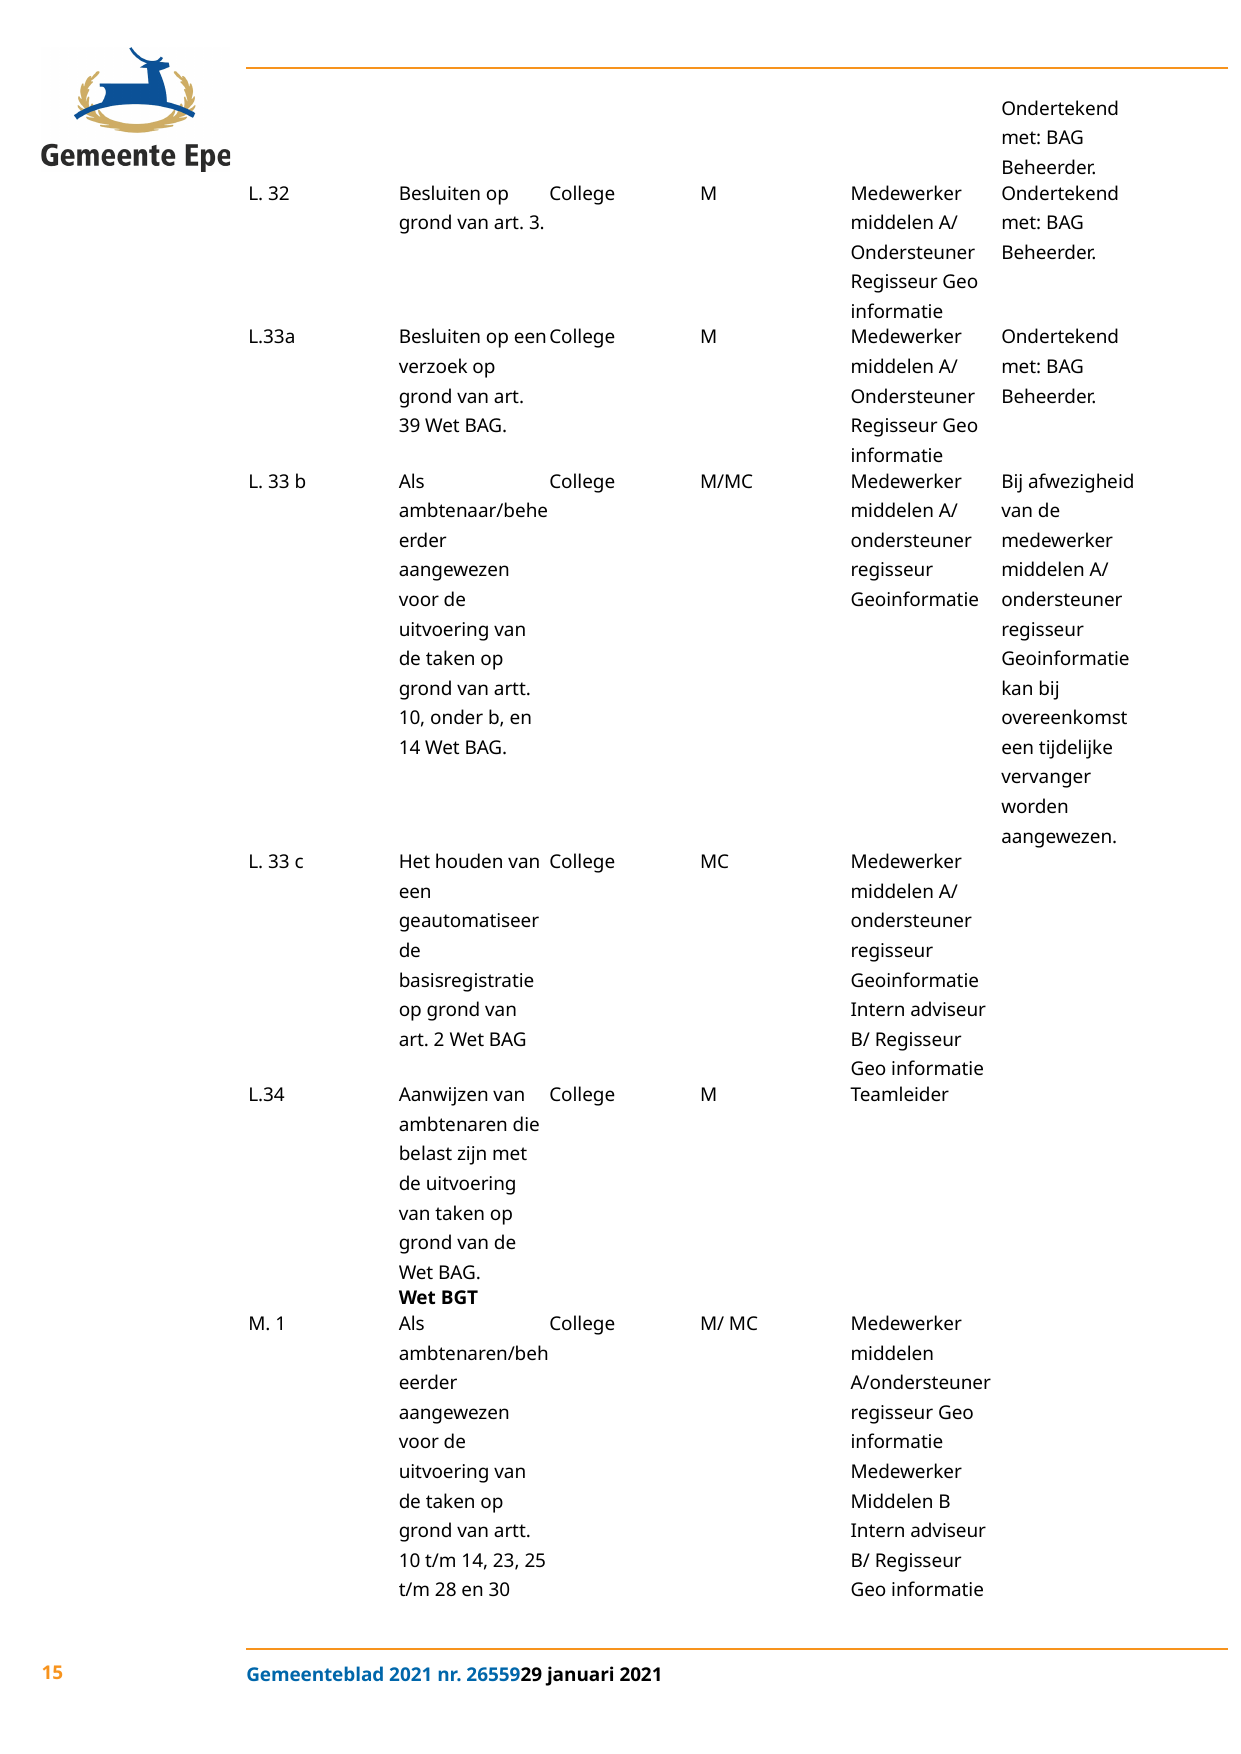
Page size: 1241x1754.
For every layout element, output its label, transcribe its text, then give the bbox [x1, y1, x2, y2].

table_cell L. 33 b [248, 468, 398, 848]
table_cell Ondertekend met: BAG Beheerder. [1001, 95, 1152, 180]
table_cell [1001, 1285, 1152, 1310]
table_cell [700, 1285, 850, 1310]
table_cell [549, 95, 700, 180]
table_cell Aanwijzen van ambtenaren die belast zijn met de uitvoering van taken op grond van de Wet BAG. [399, 1081, 549, 1284]
table_cell M. 1 [248, 1310, 398, 1602]
table_cell Als ambtenaar/beheerder aangewezen voor de uitvoering van de taken op grond van artt. 10, onder b, en 14 Wet BAG. [399, 468, 549, 848]
table_cell [1001, 849, 1152, 1081]
table_cell [1001, 1310, 1152, 1602]
table_cell [850, 95, 1001, 180]
table_cell Medewerker middelen A/ ondersteuner regisseur Geoinformatie [850, 468, 1001, 848]
table_cell Wet BGT [399, 1285, 549, 1310]
table_cell M/MC [700, 468, 850, 848]
table_cell M/ MC [700, 1310, 850, 1602]
table_cell Het houden van een geautomatiseerde basisregistratie op grond van art. 2 Wet BAG [399, 849, 549, 1081]
table_cell Medewerker middelen A/ Ondersteuner Regisseur Geo informatie [850, 180, 1001, 324]
table_cell College [549, 1081, 700, 1284]
table_cell [1001, 1081, 1152, 1284]
table_cell [399, 95, 549, 180]
table_cell [248, 1285, 398, 1310]
table_cell Teamleider [850, 1081, 1001, 1284]
table_cell L. 33 c [248, 849, 398, 1081]
table_cell Ondertekend met: BAG Beheerder. [1001, 324, 1152, 468]
table_cell Medewerker middelen A/ ondersteuner regisseur Geoinformatie Intern adviseur B/ Regisseur Geo informatie [850, 849, 1001, 1081]
table_cell Besluiten op een verzoek op grond van art. 39 Wet BAG. [399, 324, 549, 468]
table_cell College [549, 324, 700, 468]
table_cell College [549, 180, 700, 324]
table_cell Besluiten op grond van art. 3. [399, 180, 549, 324]
table_cell M [700, 1081, 850, 1284]
table_cell L.33a [248, 324, 398, 468]
table_cell Medewerker middelen A/ondersteuner regisseur Geo informatie Medewerker Middelen B Intern adviseur B/ Regisseur Geo informatie [850, 1310, 1001, 1602]
table_cell College [549, 849, 700, 1081]
table_cell L. 32 [248, 180, 398, 324]
table_cell MC [700, 849, 850, 1081]
table_cell M [700, 324, 850, 468]
table_cell L.34 [248, 1081, 398, 1284]
table_cell College [549, 468, 700, 848]
table_cell [248, 95, 398, 180]
table_cell Als ambtenaren/beheerder aangewezen voor de uitvoering van de taken op grond van artt. 10 t/m 14, 23, 25 t/m 28 en 30 [399, 1310, 549, 1602]
table_cell [700, 95, 850, 180]
table_cell College [549, 1310, 700, 1602]
table_cell Medewerker middelen A/ Ondersteuner Regisseur Geo informatie [850, 324, 1001, 468]
table_cell Ondertekend met: BAG Beheerder. [1001, 180, 1152, 324]
table_cell [850, 1285, 1001, 1310]
table_cell M [700, 180, 850, 324]
picture [41, 47, 231, 172]
table_cell [549, 1285, 700, 1310]
table_cell Bij afwezigheid van de medewerker middelen A/ ondersteuner regisseur Geoinformatie kan bij overeenkomst een tijdelijke vervanger worden aangewezen. [1001, 468, 1152, 848]
